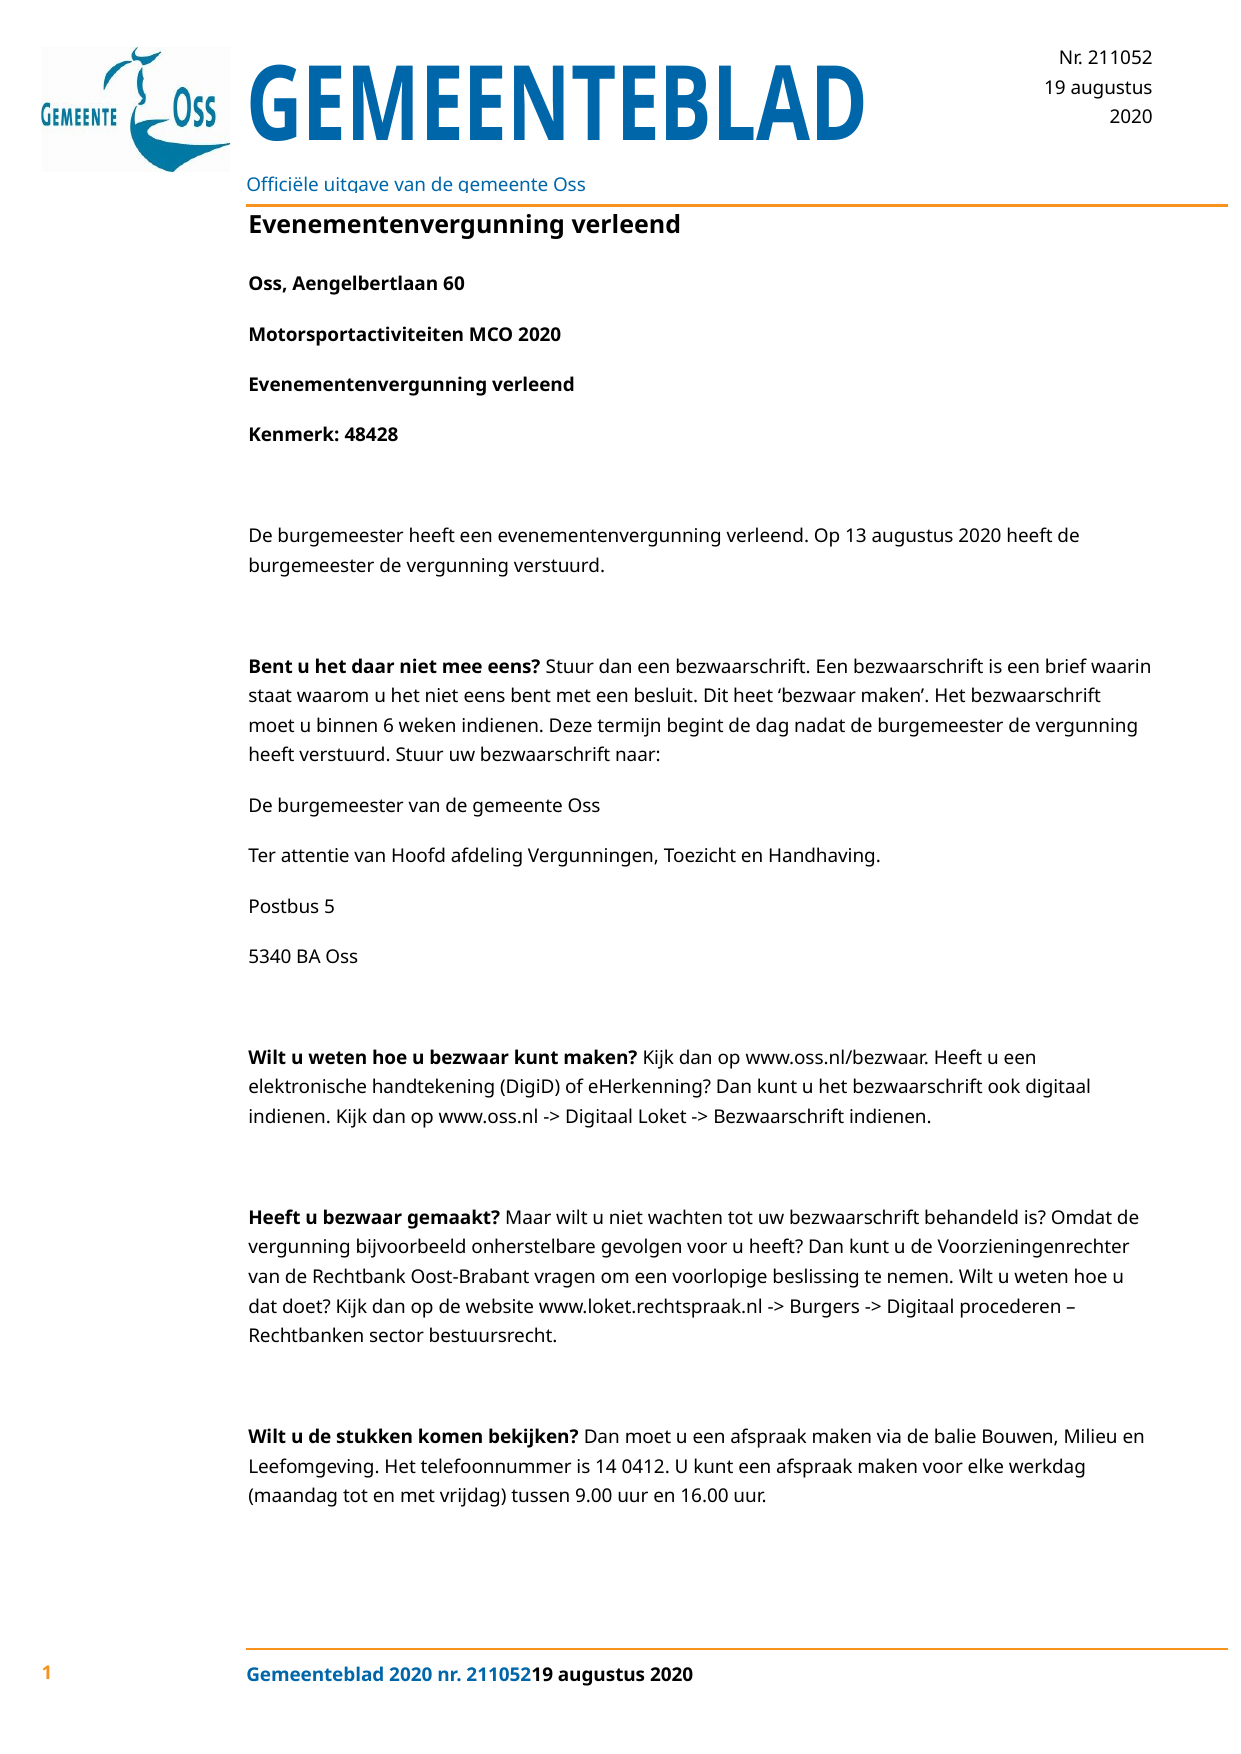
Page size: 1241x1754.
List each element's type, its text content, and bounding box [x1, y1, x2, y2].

text Ter attentie van Hoofd afdeling Vergunningen, Toezicht en Handhaving. [248, 842, 1152, 868]
text De burgemeester van de gemeente Oss [248, 792, 1152, 818]
text Bent u het daar niet mee eens? Stuur dan een bezwaarschrift. Een bezwaarschrift is een brief waarin staat waarom u het niet eens bent met een besluit. Dit heet ‘bezwaar maken’. Het bezwaarschrift moet u binnen 6 weken indienen. Deze termijn begint de dag nadat de burgemeester de vergunning heeft verstuurd. Stuur uw bezwaarschrift naar: [248, 653, 1152, 767]
text 5340 BA Oss [248, 943, 1152, 969]
text Motorsportactiviteiten MCO 2020 [248, 321, 1152, 346]
text Heeft u bezwaar gemaakt? Maar wilt u niet wachten tot uw bezwaarschrift behandeld is? Omdat de vergunning bijvoorbeeld onherstelbare gevolgen voor u heeft? Dan kunt u de Voorzieningenrechter van de Rechtbank Oost-Brabant vragen om een voorlopige beslissing te nemen. Wilt u weten hoe u dat doet? Kijk dan op de website www.loket.rechtspraak.nl -> Burgers -> Digitaal procederen – Rechtbanken sector bestuursrecht. [248, 1204, 1152, 1348]
text Evenementenvergunning verleend [248, 371, 1152, 397]
text Postbus 5 [248, 893, 1152, 918]
text Wilt u weten hoe u bezwaar kunt maken? Kijk dan op www.oss.nl/bezwaar. Heeft u een elektronische handtekening (DigiD) of eHerkenning? Dan kunt u het bezwaarschrift ook digitaal indienen. Kijk dan op www.oss.nl -> Digitaal Loket -> Bezwaarschrift indienen. [248, 1044, 1152, 1129]
text Oss, Aengelbertlaan 60 [248, 270, 1152, 296]
text Wilt u de stukken komen bekijken? Dan moet u een afspraak maken via de balie Bouwen, Milieu en Leefomgeving. Het telefoonnummer is 14 0412. U kunt een afspraak maken voor elke werkdag (maandag tot en met vrijdag) tussen 9.00 uur en 16.00 uur. [248, 1423, 1152, 1508]
picture [41, 47, 231, 172]
text Kenmerk: 48428 [248, 422, 1152, 447]
text De burgemeester heeft een evenementenvergunning verleend. Op 13 augustus 2020 heeft de burgemeester de vergunning verstuurd. [248, 522, 1152, 578]
text Evenementenvergunning verleend [248, 207, 1152, 241]
